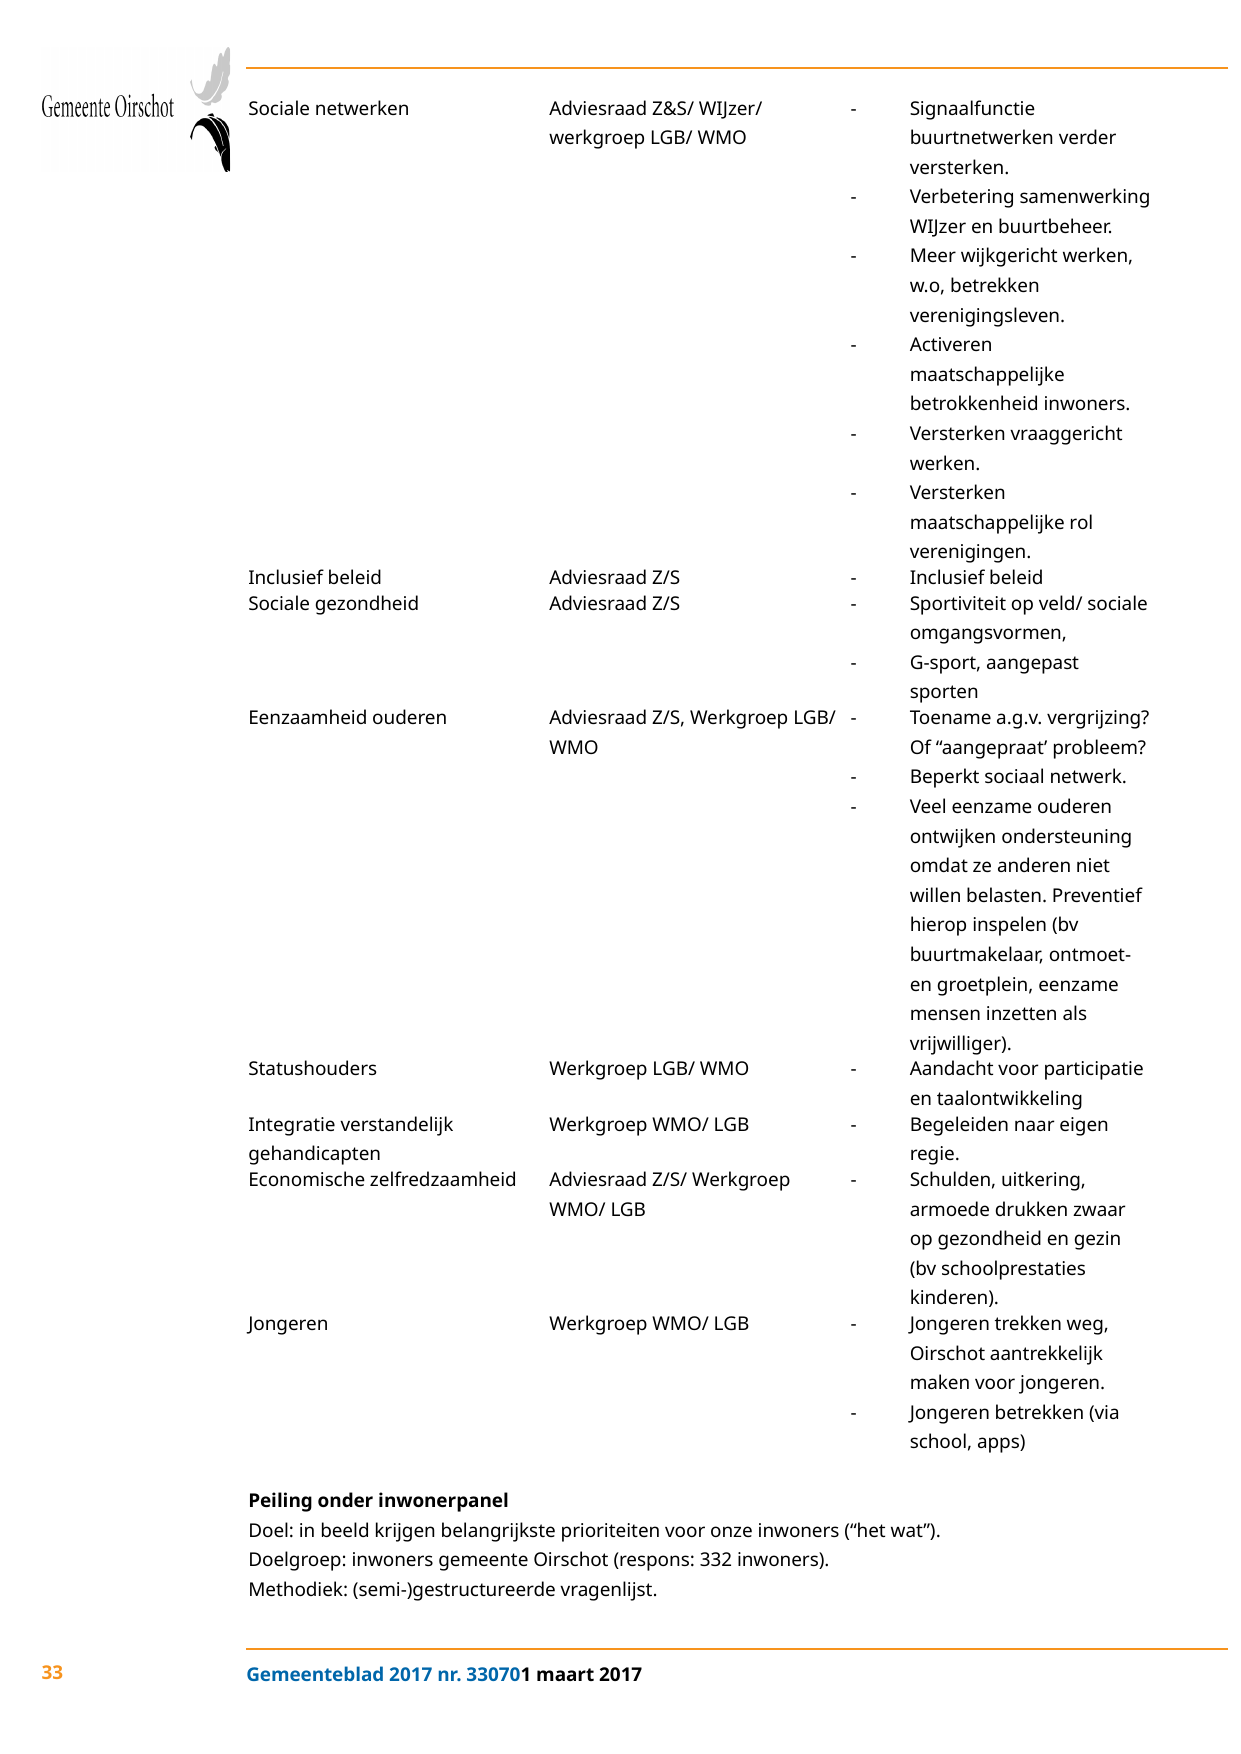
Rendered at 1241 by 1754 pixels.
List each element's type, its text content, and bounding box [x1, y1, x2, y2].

table_cell Schulden, uitkering, armoede drukken zwaar op gezondheid en gezin (bv schoolprestaties kinderen). [850, 1166, 1152, 1310]
table_cell Aandacht voor participatie en taalontwikkeling [850, 1056, 1152, 1111]
table_cell Signaalfunctie buurtnetwerken verder versterken. Verbetering samenwerking WIJzer en buurtbeheer. Meer wijkgericht werken, w.o, betrekken verenigingsleven. Activeren maatschappelijke betrokkenheid inwoners. Versterken vraaggericht werken. Versterken maatschappelijke rol verenigingen. [850, 95, 1152, 564]
text Methodiek: (semi-)gestructureerde vragenlijst. [248, 1576, 1152, 1602]
table_cell Sportiviteit op veld/ sociale omgangsvormen, G-sport, aangepast sporten [850, 590, 1152, 704]
table_cell Jongeren trekken weg, Oirschot aantrekkelijk maken voor jongeren. Jongeren betrekken (via school, apps) [850, 1310, 1152, 1454]
table_cell Adviesraad Z/S/ Werkgroep WMO/ LGB [549, 1166, 850, 1310]
table_cell Werkgroep WMO/ LGB [549, 1111, 850, 1166]
table_cell Begeleiden naar eigen regie. [850, 1111, 1152, 1166]
table_cell Economische zelfredzaamheid [248, 1166, 549, 1310]
table_cell Sociale gezondheid [248, 590, 549, 704]
text Doel: in beeld krijgen belangrijkste prioriteiten voor onze inwoners (“het wat”). [248, 1517, 1152, 1542]
table_cell Adviesraad Z/S, Werkgroep LGB/ WMO [549, 705, 850, 1056]
text Peiling onder inwonerpanel [248, 1487, 1152, 1513]
table_cell Inclusief beleid [248, 564, 549, 590]
table_cell Werkgroep LGB/ WMO [549, 1056, 850, 1111]
text Doelgroep: inwoners gemeente Oirschot (respons: 332 inwoners). [248, 1546, 1152, 1572]
table_cell Adviesraad Z/S [549, 590, 850, 704]
table_cell Werkgroep WMO/ LGB [549, 1310, 850, 1454]
table_cell Inclusief beleid [850, 564, 1152, 590]
table_cell Eenzaamheid ouderen [248, 705, 549, 1056]
table_cell Adviesraad Z&S/ WIJzer/ werkgroep LGB/ WMO [549, 95, 850, 564]
table_cell Adviesraad Z/S [549, 564, 850, 590]
table_cell Jongeren [248, 1310, 549, 1454]
table_cell Statushouders [248, 1056, 549, 1111]
table_cell Toename a.g.v. vergrijzing? Of “aangepraat’ probleem? Beperkt sociaal netwerk. Veel eenzame ouderen ontwijken ondersteuning omdat ze anderen niet willen belasten. Preventief hierop inspelen (bv buurtmakelaar, ontmoet- en groetplein, eenzame mensen inzetten als vrijwilliger). [850, 705, 1152, 1056]
table_cell Sociale netwerken [248, 95, 549, 564]
table_cell Integratie verstandelijk gehandicapten [248, 1111, 549, 1166]
picture [41, 47, 231, 172]
